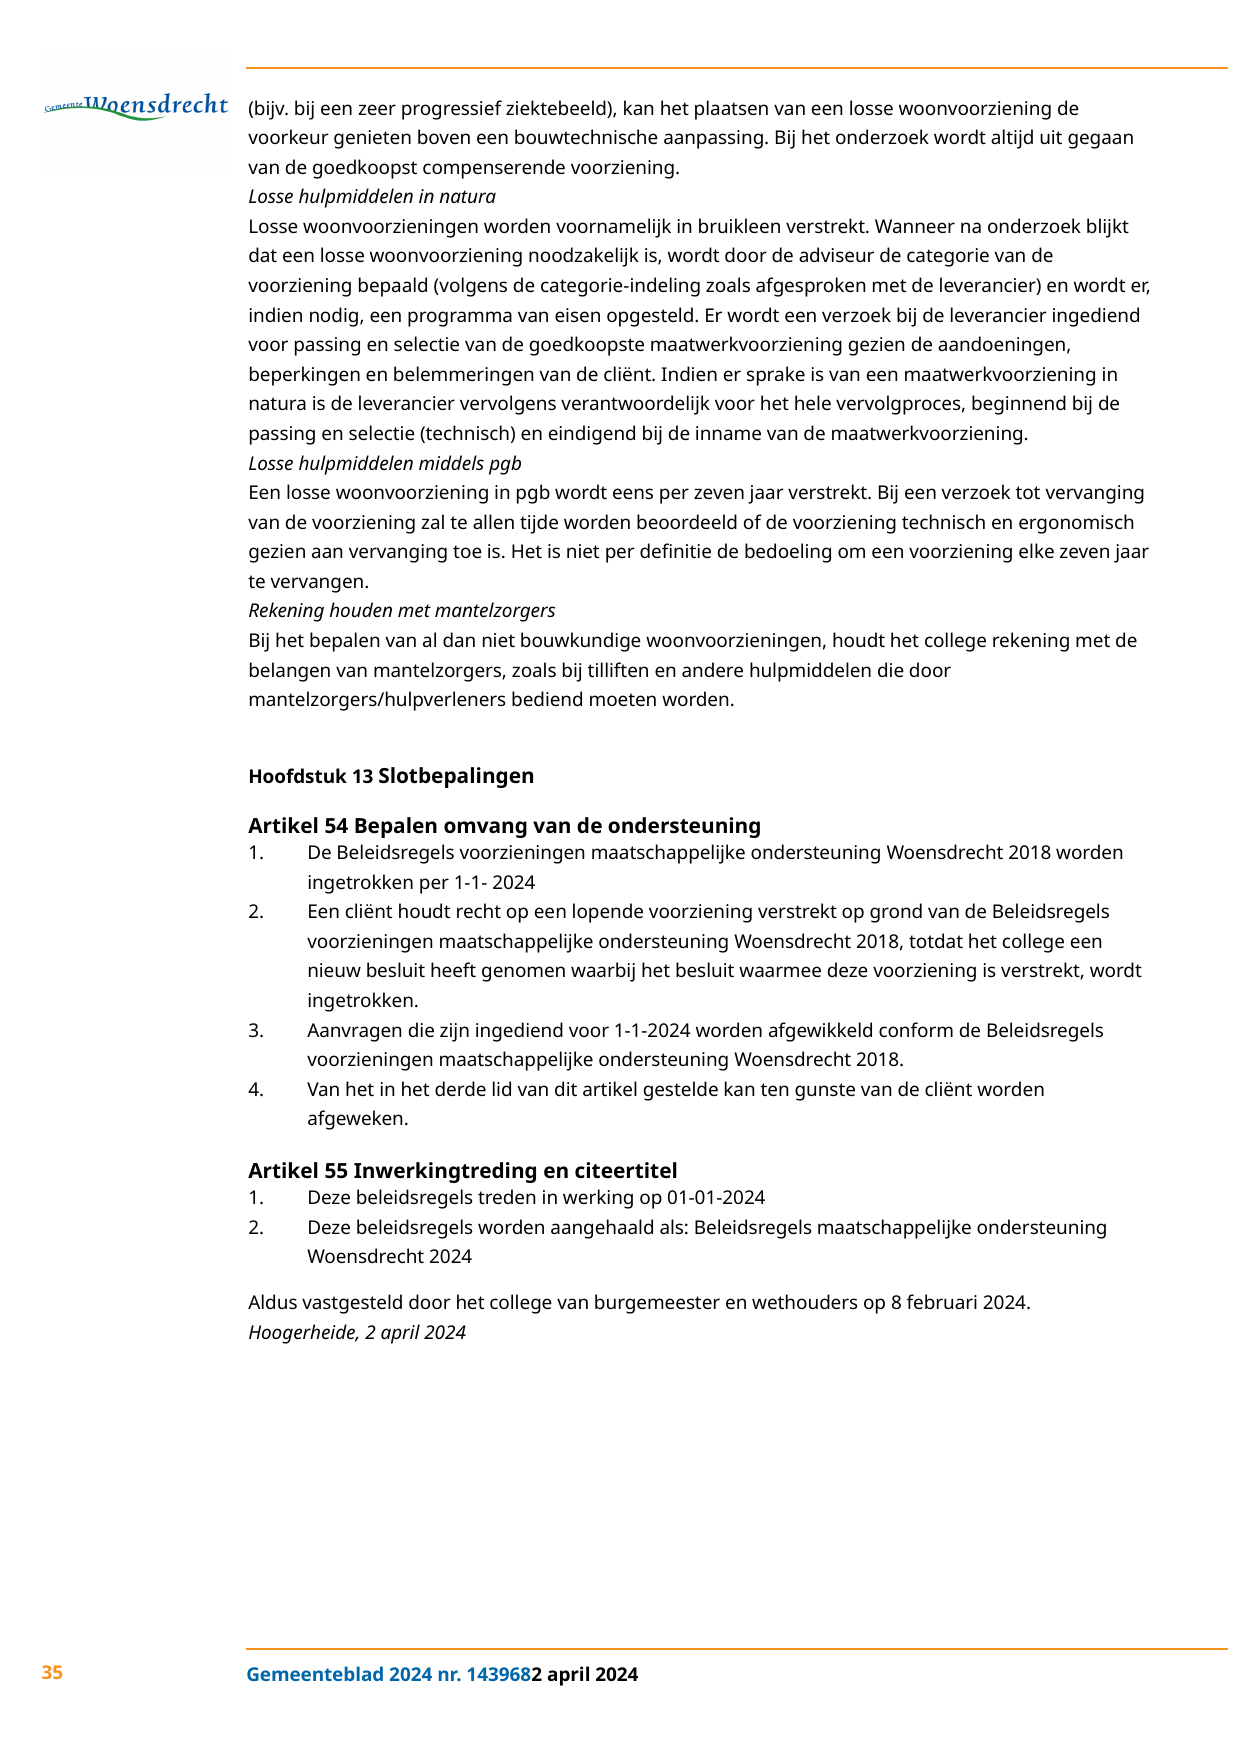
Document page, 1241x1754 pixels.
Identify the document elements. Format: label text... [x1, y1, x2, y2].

text Bij het bepalen van al dan niet bouwkundige woonvoorzieningen, houdt het college rekening met de belangen van mantelzorgers, zoals bij tilliften en andere hulpmiddelen die door mantelzorgers/hulpverleners bediend moeten worden. [248, 627, 1152, 712]
picture [41, 47, 231, 172]
text (bijv. bij een zeer progressief ziektebeeld), kan het plaatsen van een losse woonvoorziening de voorkeur genieten boven een bouwtechnische aanpassing. Bij het onderzoek wordt altijd uit gegaan van de goedkoopst compenserende voorziening. [248, 95, 1152, 180]
list Van het in het derde lid van dit artikel gestelde kan ten gunste van de cliënt worden afgeweken. [248, 1076, 1152, 1131]
text Losse woonvoorzieningen worden voornamelijk in bruikleen verstrekt. Wanneer na onderzoek blijkt dat een losse woonvoorziening noodzakelijk is, wordt door de adviseur de categorie van de voorziening bepaald (volgens de categorie-indeling zoals afgesproken met de leverancier) en wordt er, indien nodig, een programma van eisen opgesteld. Er wordt een verzoek bij de leverancier ingediend voor passing en selectie van de goedkoopste maatwerkvoorziening gezien de aandoeningen, beperkingen en belemmeringen van de cliënt. Indien er sprake is van een maatwerkvoorziening in natura is de leverancier vervolgens verantwoordelijk voor het hele vervolgproces, beginnend bij de passing en selectie (technisch) en eindigend bij de inname van de maatwerkvoorziening. [248, 213, 1152, 446]
list Een cliënt houdt recht op een lopende voorziening verstrekt op grond van de Beleidsregels voorzieningen maatschappelijke ondersteuning Woensdrecht 2018, totdat het college een nieuw besluit heeft genomen waarbij het besluit waarmee deze voorziening is verstrekt, wordt ingetrokken. [248, 898, 1152, 1013]
text Losse hulpmiddelen in natura [248, 183, 1152, 209]
text Artikel 55 Inwerkingtreding en citeertitel [248, 1156, 1152, 1184]
text Rekening houden met mantelzorgers [248, 598, 1152, 623]
text Hoogerheide, 2 april 2024 [248, 1319, 1152, 1344]
text Losse hulpmiddelen middels pgb [248, 450, 1152, 476]
text Hoofdstuk 13 Slotbepalingen [248, 762, 1152, 790]
list Deze beleidsregels worden aangehaald als: Beleidsregels maatschappelijke ondersteuning Woensdrecht 2024 [248, 1214, 1152, 1269]
list Deze beleidsregels treden in werking op 01-01-2024 [248, 1184, 1152, 1210]
text Aldus vastgesteld door het college van burgemeester en wethouders op 8 februari 2024. [248, 1289, 1152, 1315]
text Artikel 54 Bepalen omvang van de ondersteuning [248, 811, 1152, 839]
text Een losse woonvoorziening in pgb wordt eens per zeven jaar verstrekt. Bij een verzoek tot vervanging van de voorziening zal te allen tijde worden beoordeeld of de voorziening technisch en ergonomisch gezien aan vervanging toe is. Het is niet per definitie de bedoeling om een voorziening elke zeven jaar te vervangen. [248, 479, 1152, 594]
list De Beleidsregels voorzieningen maatschappelijke ondersteuning Woensdrecht 2018 worden ingetrokken per 1-1- 2024 [248, 839, 1152, 895]
list Aanvragen die zijn ingediend voor 1-1-2024 worden afgewikkeld conform de Beleidsregels voorzieningen maatschappelijke ondersteuning Woensdrecht 2018. [248, 1017, 1152, 1072]
